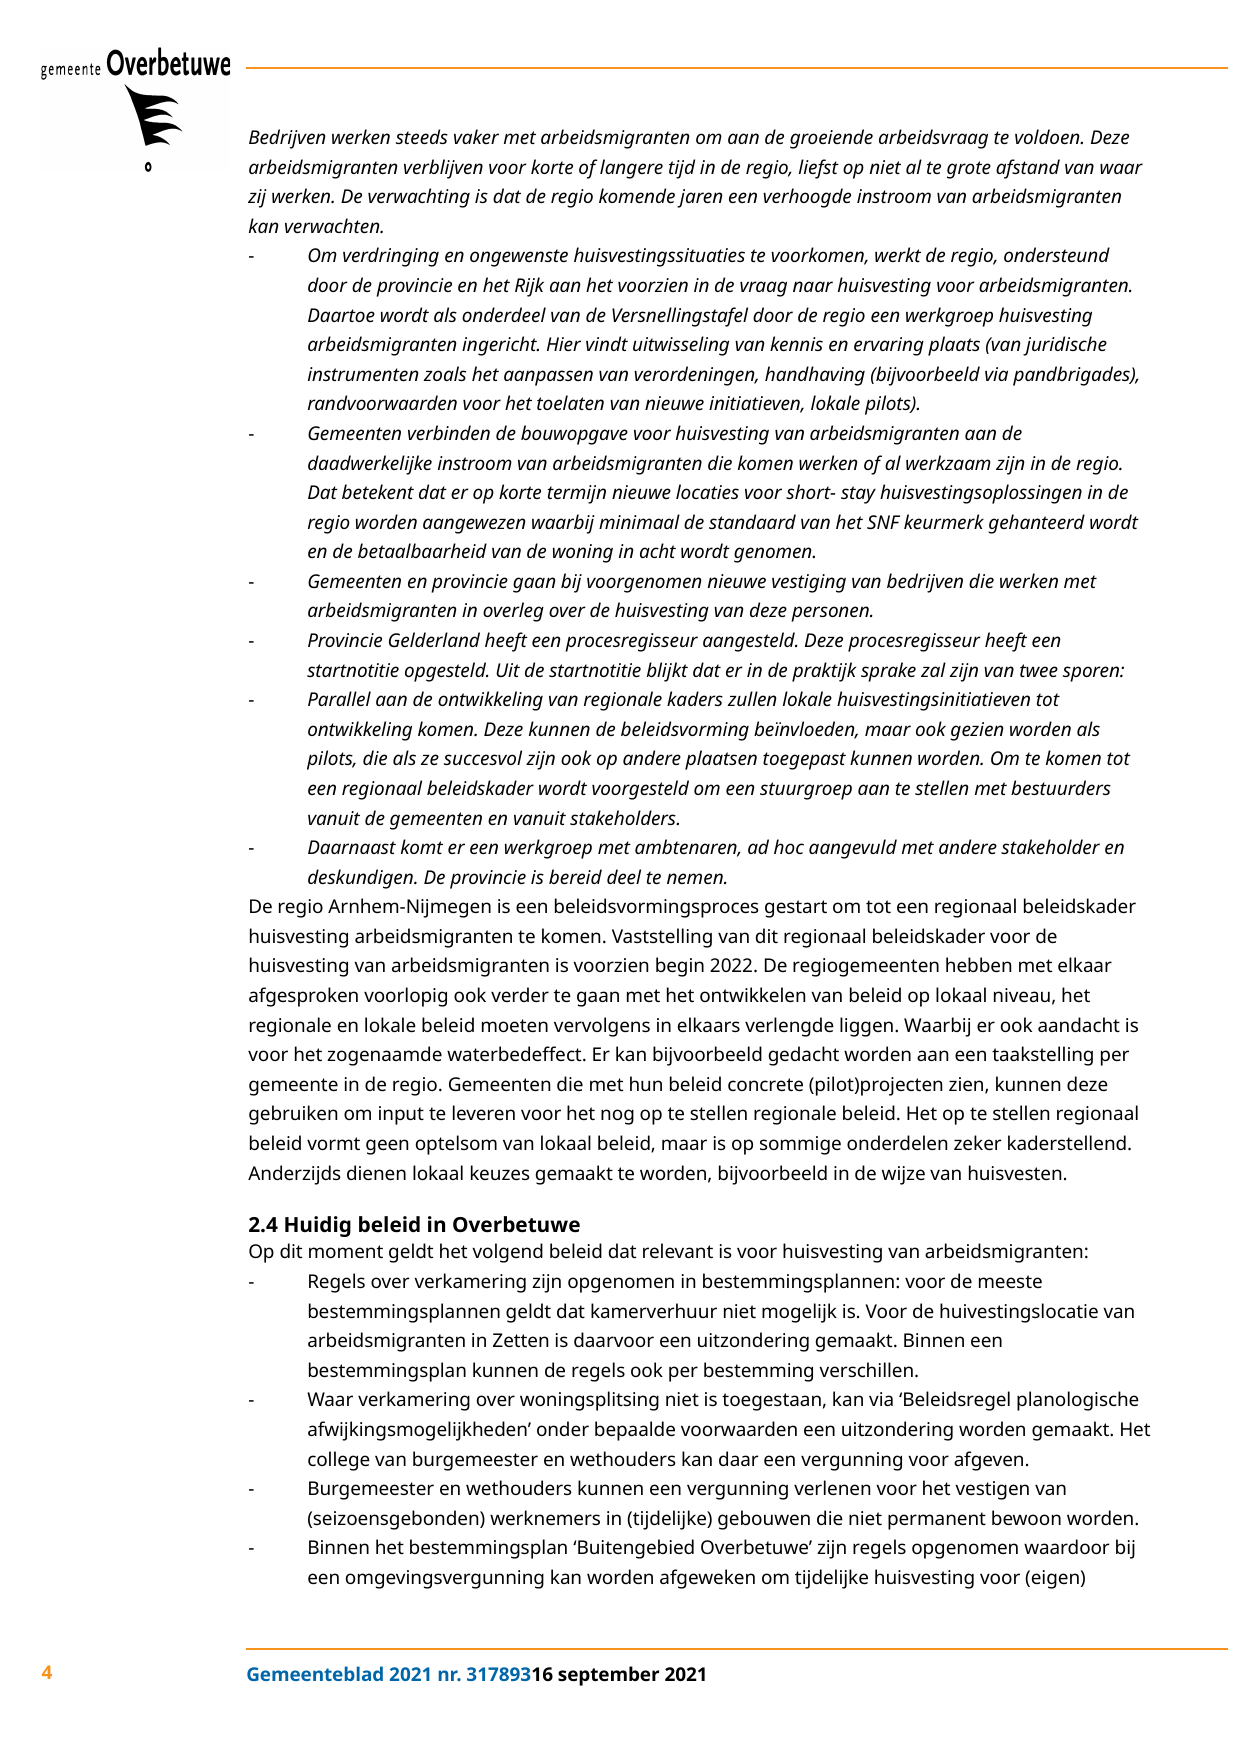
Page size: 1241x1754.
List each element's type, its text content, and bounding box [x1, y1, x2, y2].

list Regels over verkamering zijn opgenomen in bestemmingsplannen: voor de meeste bestemmingsplannen geldt dat kamerverhuur niet mogelijk is. Voor de huivestingslocatie van arbeidsmigranten in Zetten is daarvoor een uitzondering gemaakt. Binnen een bestemmingsplan kunnen de regels ook per bestemming verschillen. [248, 1268, 1152, 1383]
text Bedrijven werken steeds vaker met arbeidsmigranten om aan de groeiende arbeidsvraag te voldoen. Deze arbeidsmigranten verblijven voor korte of langere tijd in de regio, liefst op niet al te grote afstand van waar zij werken. De verwachting is dat de regio komende jaren een verhoogde instroom van arbeidsmigranten kan verwachten. [248, 124, 1152, 239]
text De regio Arnhem-Nijmegen is een beleidsvormingsproces gestart om tot een regionaal beleidskader huisvesting arbeidsmigranten te komen. Vaststelling van dit regionaal beleidskader voor de huisvesting van arbeidsmigranten is voorzien begin 2022. De regiogemeenten hebben met elkaar afgesproken voorlopig ook verder te gaan met het ontwikkelen van beleid op lokaal niveau, het regionale en lokale beleid moeten vervolgens in elkaars verlengde liggen. Waarbij er ook aandacht is voor het zogenaamde waterbedeffect. Er kan bijvoorbeeld gedacht worden aan een taakstelling per gemeente in de regio. Gemeenten die met hun beleid concrete (pilot)projecten zien, kunnen deze gebruiken om input te leveren voor het nog op te stellen regionale beleid. Het op te stellen regionaal beleid vormt geen optelsom van lokaal beleid, maar is op sommige onderdelen zeker kaderstellend. Anderzijds dienen lokaal keuzes gemaakt te worden, bijvoorbeeld in de wijze van huisvesten. [248, 893, 1152, 1186]
list Binnen het bestemmingsplan ‘Buitengebied Overbetuwe’ zijn regels opgenomen waardoor bij een omgevingsvergunning kan worden afgeweken om tijdelijke huisvesting voor (eigen) [248, 1534, 1152, 1590]
picture [41, 47, 231, 172]
list Parallel aan de ontwikkeling van regionale kaders zullen lokale huisvestingsinitiatieven tot ontwikkeling komen. Deze kunnen de beleidsvorming beïnvloeden, maar ook gezien worden als pilots, die als ze succesvol zijn ook op andere plaatsen toegepast kunnen worden. Om te komen tot een regionaal beleidskader wordt voorgesteld om een stuurgroep aan te stellen met bestuurders vanuit de gemeenten en vanuit stakeholders. [248, 686, 1152, 831]
list Daarnaast komt er een werkgroep met ambtenaren, ad hoc aangevuld met andere stakeholder en deskundigen. De provincie is bereid deel te nemen. [248, 834, 1152, 890]
list Provincie Gelderland heeft een procesregisseur aangesteld. Deze procesregisseur heeft een startnotitie opgesteld. Uit de startnotitie blijkt dat er in de praktijk sprake zal zijn van twee sporen: [248, 627, 1152, 683]
list Burgemeester en wethouders kunnen een vergunning verlenen voor het vestigen van (seizoensgebonden) werknemers in (tijdelijke) gebouwen die niet permanent bewoon worden. [248, 1475, 1152, 1531]
list Gemeenten verbinden de bouwopgave voor huisvesting van arbeidsmigranten aan de daadwerkelijke instroom van arbeidsmigranten die komen werken of al werkzaam zijn in de regio. Dat betekent dat er op korte termijn nieuwe locaties voor short- stay huisvestingsoplossingen in de regio worden aangewezen waarbij minimaal de standaard van het SNF keurmerk gehanteerd wordt en de betaalbaarheid van de woning in acht wordt genomen. [248, 420, 1152, 564]
text Op dit moment geldt het volgend beleid dat relevant is voor huisvesting van arbeidsmigranten: [248, 1239, 1152, 1264]
list Om verdringing en ongewenste huisvestingssituaties te voorkomen, werkt de regio, ondersteund door de provincie en het Rijk aan het voorzien in de vraag naar huisvesting voor arbeidsmigranten. Daartoe wordt als onderdeel van de Versnellingstafel door de regio een werkgroep huisvesting arbeidsmigranten ingericht. Hier vindt uitwisseling van kennis en ervaring plaats (van juridische instrumenten zoals het aanpassen van verordeningen, handhaving (bijvoorbeeld via pandbrigades), randvoorwaarden voor het toelaten van nieuwe initiatieven, lokale pilots). [248, 243, 1152, 416]
list Gemeenten en provincie gaan bij voorgenomen nieuwe vestiging van bedrijven die werken met arbeidsmigranten in overleg over de huisvesting van deze personen. [248, 568, 1152, 623]
text 2.4 Huidig beleid in Overbetuwe [248, 1210, 1152, 1239]
list Waar verkamering over woningsplitsing niet is toegestaan, kan via ‘Beleidsregel planologische afwijkingsmogelijkheden’ onder bepaalde voorwaarden een uitzondering worden gemaakt. Het college van burgemeester en wethouders kan daar een vergunning voor afgeven. [248, 1387, 1152, 1471]
